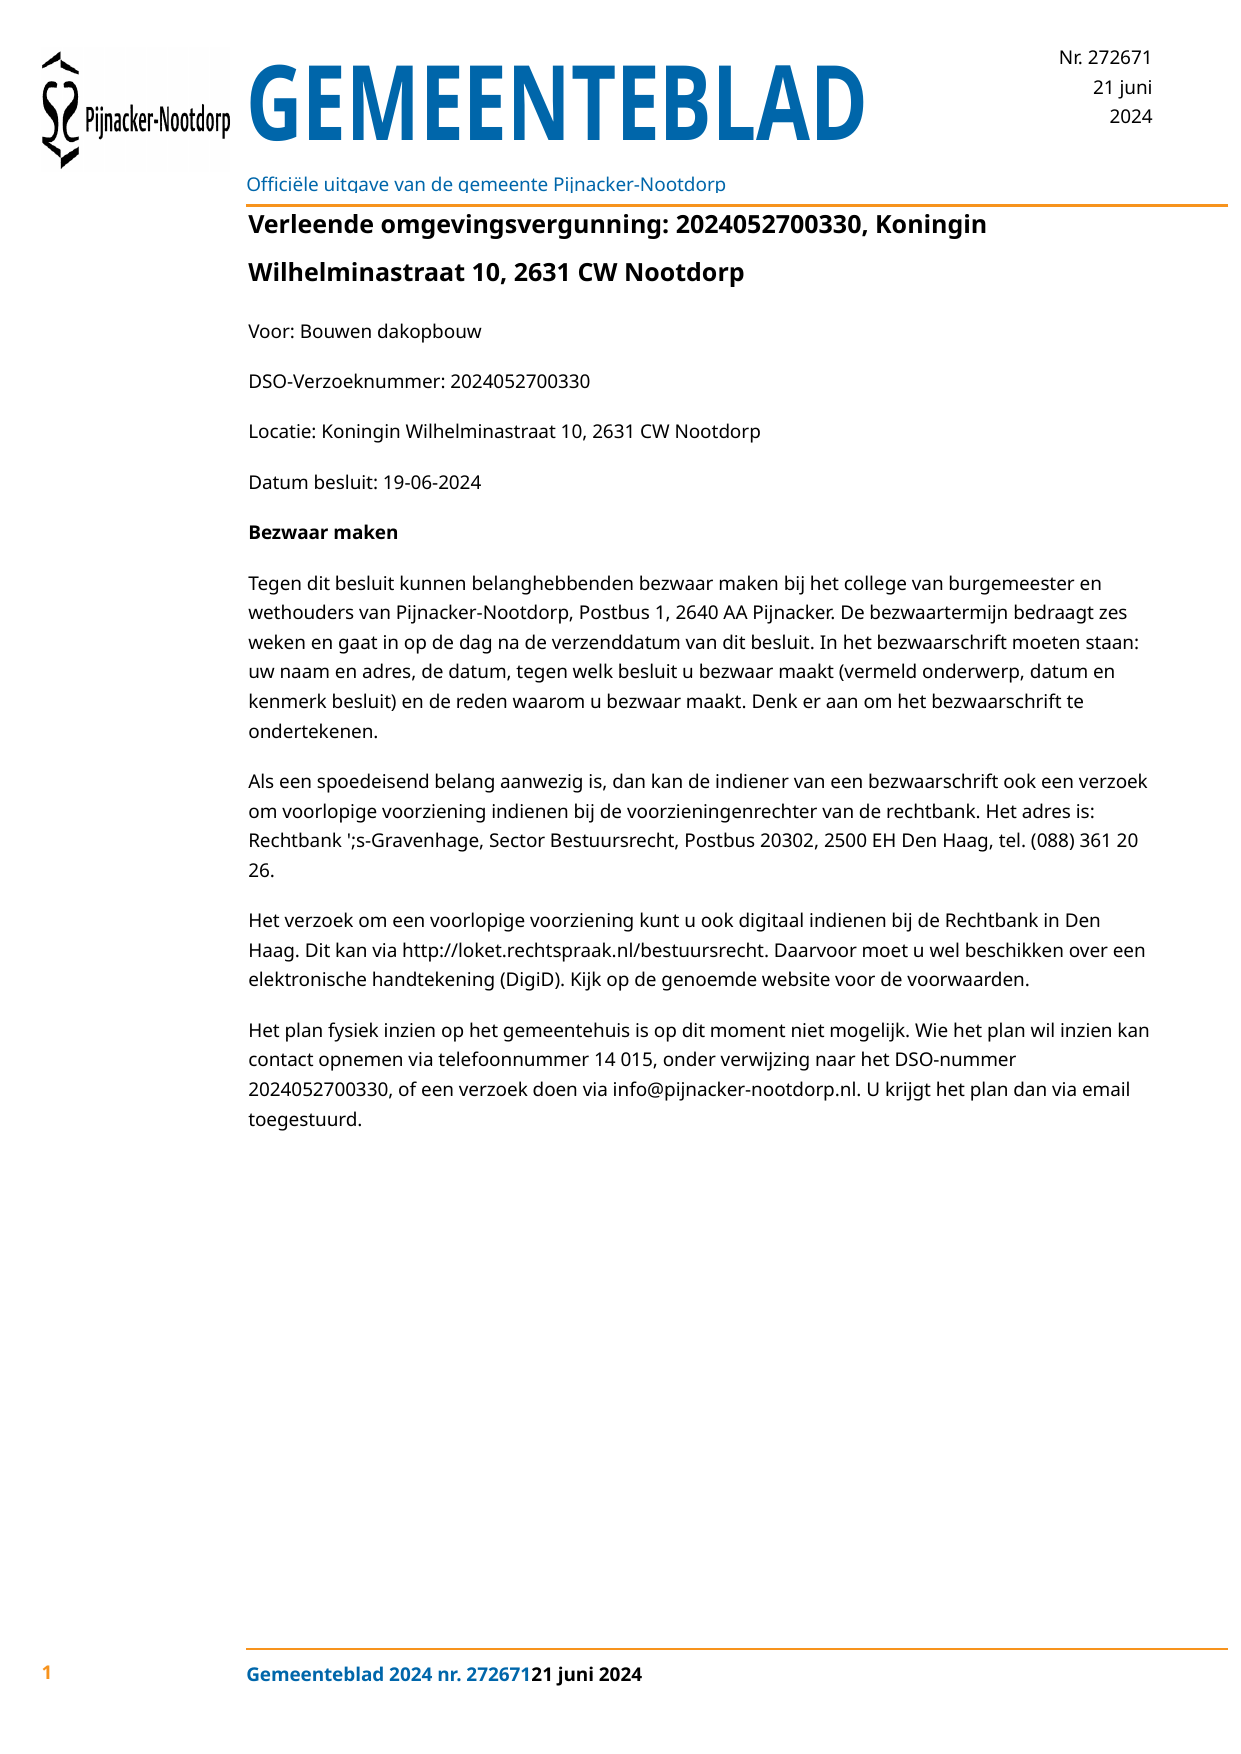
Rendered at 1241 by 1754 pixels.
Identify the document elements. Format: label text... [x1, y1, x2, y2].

text Het verzoek om een voorlopige voorziening kunt u ook digitaal indienen bij de Rechtbank in Den Haag. Dit kan via http://loket.rechtspraak.nl/bestuursrecht. Daarvoor moet u wel beschikken over een elektronische handtekening (DigiD). Kijk op de genoemde website voor de voorwaarden. [248, 907, 1152, 992]
text Bezwaar maken [248, 519, 1152, 545]
text Voor: Bouwen dakopbouw [248, 318, 1152, 344]
text Datum besluit: 19-06-2024 [248, 469, 1152, 495]
text Als een spoedeisend belang aanwezig is, dan kan de indiener van een bezwaarschrift ook een verzoek om voorlopige voorziening indienen bij de voorzieningenrechter van de rechtbank. Het adres is: Rechtbank ';s-Gravenhage, Sector Bestuursrecht, Postbus 20302, 2500 EH Den Haag, tel. (088) 361 20 26. [248, 768, 1152, 883]
text DSO-Verzoeknummer: 2024052700330 [248, 368, 1152, 394]
text Verleende omgevingsvergunning: 2024052700330, Koningin Wilhelminastraat 10, 2631 CW Nootdorp [248, 207, 1152, 288]
text Locatie: Koningin Wilhelminastraat 10, 2631 CW Nootdorp [248, 419, 1152, 444]
picture [41, 47, 231, 172]
text Het plan fysiek inzien op het gemeentehuis is op dit moment niet mogelijk. Wie het plan wil inzien kan contact opnemen via telefoonnummer 14 015, onder verwijzing naar het DSO-nummer 2024052700330, of een verzoek doen via info@pijnacker-nootdorp.nl. U krijgt het plan dan via email toegestuurd. [248, 1017, 1152, 1132]
text Tegen dit besluit kunnen belanghebbenden bezwaar maken bij het college van burgemeester en wethouders van Pijnacker-Nootdorp, Postbus 1, 2640 AA Pijnacker. De bezwaartermijn bedraagt zes weken en gaat in op de dag na de verzenddatum van dit besluit. In het bezwaarschrift moeten staan: uw naam en adres, de datum, tegen welk besluit u bezwaar maakt (vermeld onderwerp, datum en kenmerk besluit) en de reden waarom u bezwaar maakt. Denk er aan om het bezwaarschrift te ondertekenen. [248, 570, 1152, 744]
